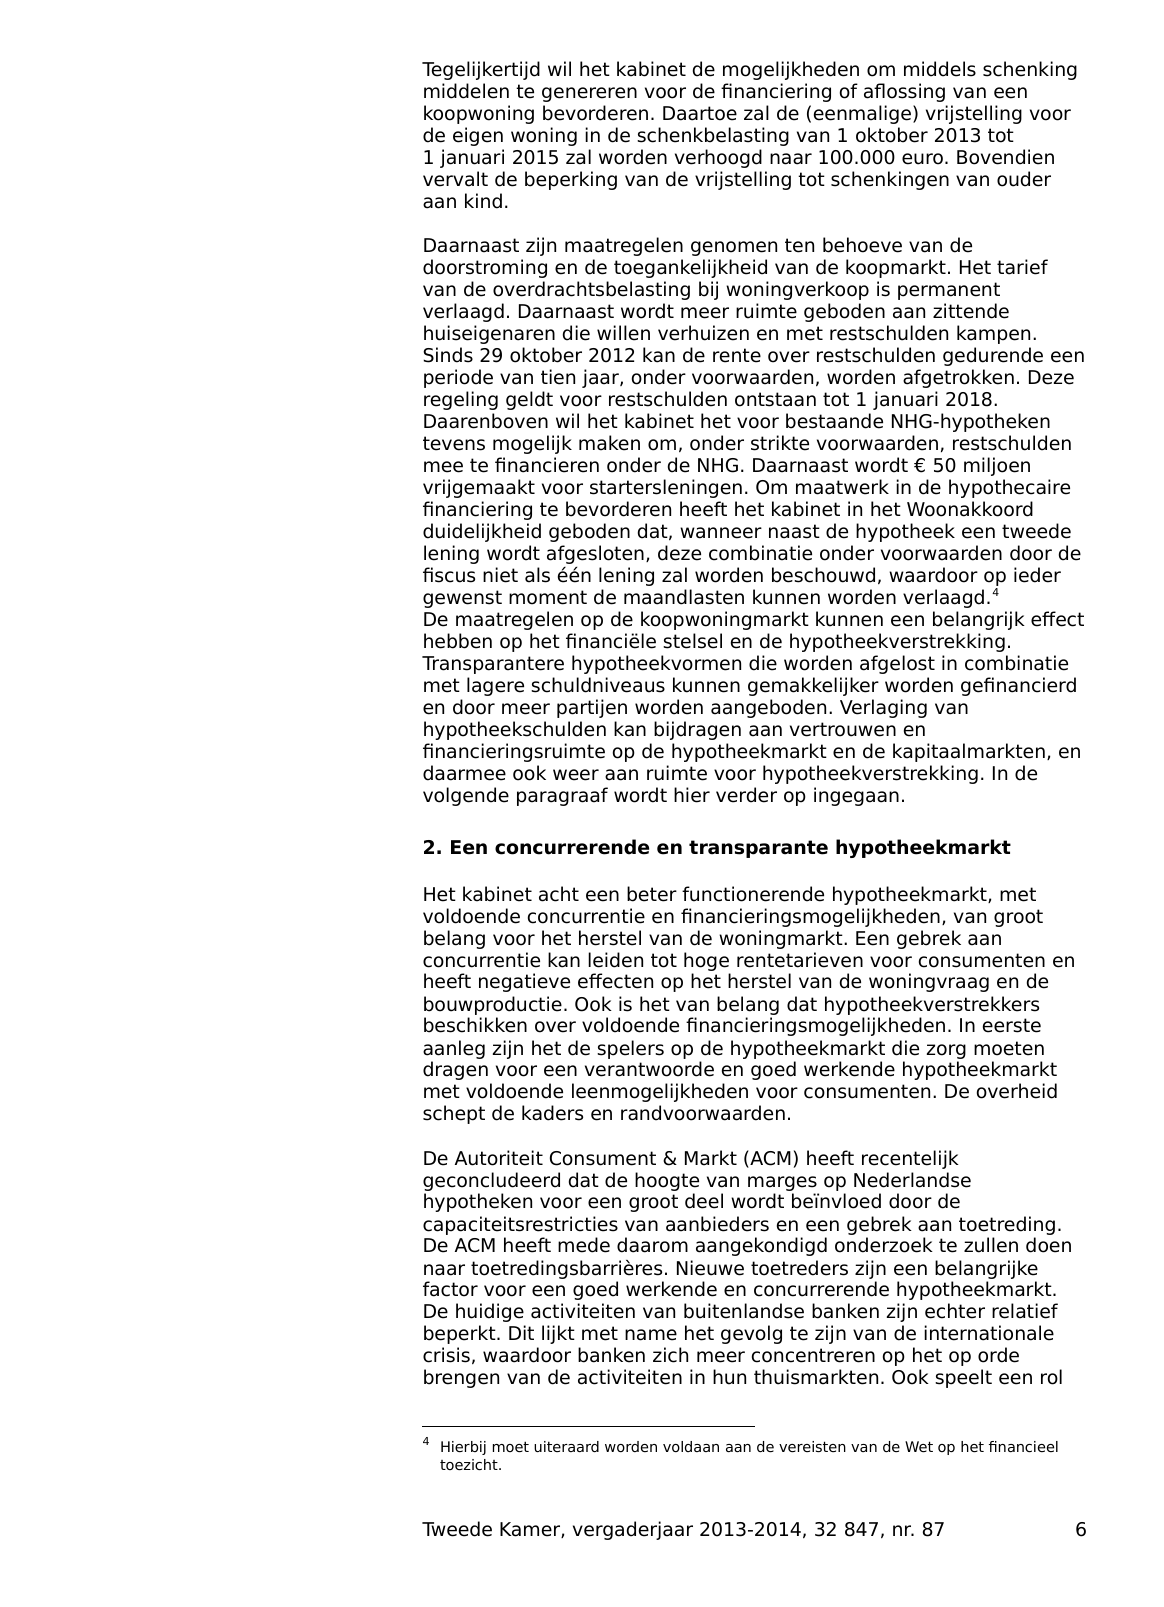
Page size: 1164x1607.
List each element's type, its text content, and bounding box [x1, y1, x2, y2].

text Tegelijkertijd wil het kabinet de mogelijkheden om middels schenking middelen te genereren voor de financiering of aflossing van een koopwoning bevorderen. Daartoe zal de (eenmalige) vrijstelling voor de eigen woning in de schenkbelasting van 1 oktober 2013 tot 1 januari 2015 zal worden verhoogd naar 100.000 euro. Bovendien vervalt de beperking van de vrijstelling tot schenkingen van ouder aan kind. [422, 59, 1087, 213]
subtitle 2. Een concurrerende en transparante hypotheekmarkt [422, 837, 1087, 858]
text Hierbij moet uiteraard worden voldaan aan de vereisten van de Wet op het financieel toezicht. [422, 1435, 1087, 1474]
text Daarnaast zijn maatregelen genomen ten behoeve van de doorstroming en de toegankelijkheid van de koopmarkt. Het tarief van de overdrachtsbelasting bij woningverkoop is permanent verlaagd. Daarnaast wordt meer ruimte geboden aan zittende huiseigenaren die willen verhuizen en met restschulden kampen. Sinds 29 oktober 2012 kan de rente over restschulden gedurende een periode van tien jaar, onder voorwaarden, worden afgetrokken. Deze regeling geldt voor restschulden ontstaan tot 1 januari 2018. Daarenboven wil het kabinet het voor bestaande NHG-hypotheken tevens mogelijk maken om, onder strikte voorwaarden, restschulden mee te financieren onder de NHG. Daarnaast wordt € 50 miljoen vrijgemaakt voor startersleningen. Om maatwerk in de hypothecaire financiering te bevorderen heeft het kabinet in het Woonakkoord duidelijkheid geboden dat, wanneer naast de hypotheek een tweede lening wordt afgesloten, deze combinatie onder voorwaarden door de fiscus niet als één lening zal worden beschouwd, waardoor op ieder gewenst moment de maandlasten kunnen worden verlaagd. [422, 235, 1087, 609]
text De maatregelen op de koopwoningmarkt kunnen een belangrijk effect hebben op het financiële stelsel en de hypotheekverstrekking. Transparantere hypotheekvormen die worden afgelost in combinatie met lagere schuldniveaus kunnen gemakkelijker worden gefinancierd en door meer partijen worden aangeboden. Verlaging van hypotheekschulden kan bijdragen aan vertrouwen en financieringsruimte op de hypotheekmarkt en de kapitaalmarkten, en daarmee ook weer aan ruimte voor hypotheekverstrekking. In de volgende paragraaf wordt hier verder op ingegaan. [422, 609, 1087, 807]
text Het kabinet acht een beter functionerende hypotheekmarkt, met voldoende concurrentie en financieringsmogelijkheden, van groot belang voor het herstel van de woningmarkt. Een gebrek aan concurrentie kan leiden tot hoge rentetarieven voor consumenten en heeft negatieve effecten op het herstel van de woningvraag en de bouwproductie. Ook is het van belang dat hypotheekverstrekkers beschikken over voldoende financieringsmogelijkheden. In eerste aanleg zijn het de spelers op de hypotheekmarkt die zorg moeten dragen voor een verantwoorde en goed werkende hypotheekmarkt met voldoende leenmogelijkheden voor consumenten. De overheid schept de kaders en randvoorwaarden. [422, 883, 1087, 1125]
text De Autoriteit Consument & Markt (ACM) heeft recentelijk geconcludeerd dat de hoogte van marges op Nederlandse hypotheken voor een groot deel wordt beïnvloed door de capaciteitsrestricties van aanbieders en een gebrek aan toetreding. De ACM heeft mede daarom aangekondigd onderzoek te zullen doen naar toetredingsbarrières. Nieuwe toetreders zijn een belangrijke factor voor een goed werkende en concurrerende hypotheekmarkt. De huidige activiteiten van buitenlandse banken zijn echter relatief beperkt. Dit lijkt met name het gevolg te zijn van de internationale crisis, waardoor banken zich meer concentreren op het op orde brengen van de activiteiten in hun thuismarkten. Ook speelt een rol [422, 1147, 1087, 1389]
